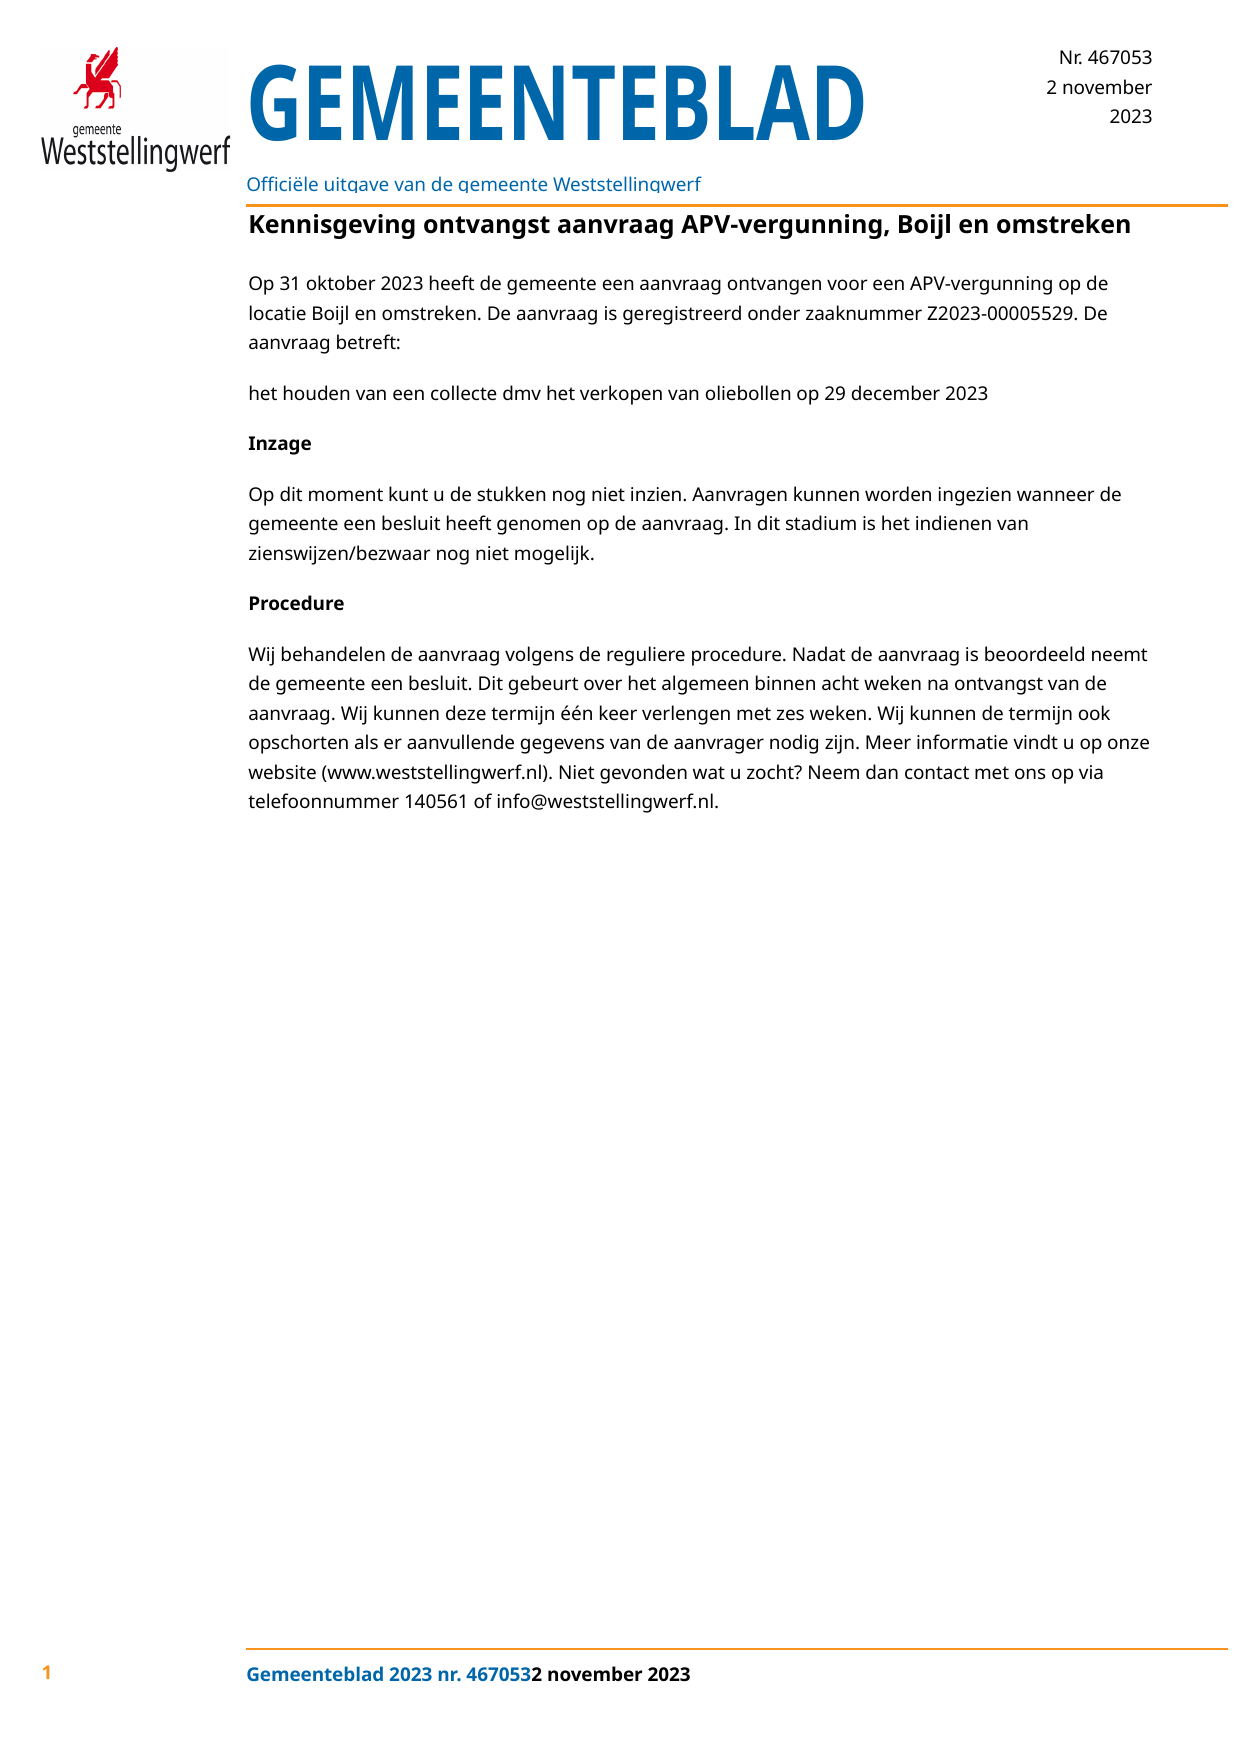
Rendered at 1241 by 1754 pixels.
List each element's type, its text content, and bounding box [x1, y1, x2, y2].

text Procedure [248, 590, 1152, 616]
picture [41, 47, 231, 172]
text Inzage [248, 430, 1152, 456]
text Op dit moment kunt u de stukken nog niet inzien. Aanvragen kunnen worden ingezien wanneer de gemeente een besluit heeft genomen op de aanvraag. In dit stadium is het indienen van zienswijzen/bezwaar nog niet mogelijk. [248, 481, 1152, 566]
text het houden van een collecte dmv het verkopen van oliebollen op 29 december 2023 [248, 380, 1152, 406]
text Kennisgeving ontvangst aanvraag APV-vergunning, Boijl en omstreken [248, 207, 1152, 241]
text Wij behandelen de aanvraag volgens de reguliere procedure. Nadat de aanvraag is beoordeeld neemt de gemeente een besluit. Dit gebeurt over het algemeen binnen acht weken na ontvangst van de aanvraag. Wij kunnen deze termijn één keer verlengen met zes weken. Wij kunnen de termijn ook opschorten als er aanvullende gegevens van de aanvrager nodig zijn. Meer informatie vindt u op onze website (www.weststellingwerf.nl). Niet gevonden wat u zocht? Neem dan contact met ons op via telefoonnummer 140561 of info@weststellingwerf.nl. [248, 641, 1152, 814]
text Op 31 oktober 2023 heeft de gemeente een aanvraag ontvangen voor een APV-vergunning op de locatie Boijl en omstreken. De aanvraag is geregistreerd onder zaaknummer Z2023-00005529. De aanvraag betreft: [248, 270, 1152, 355]
